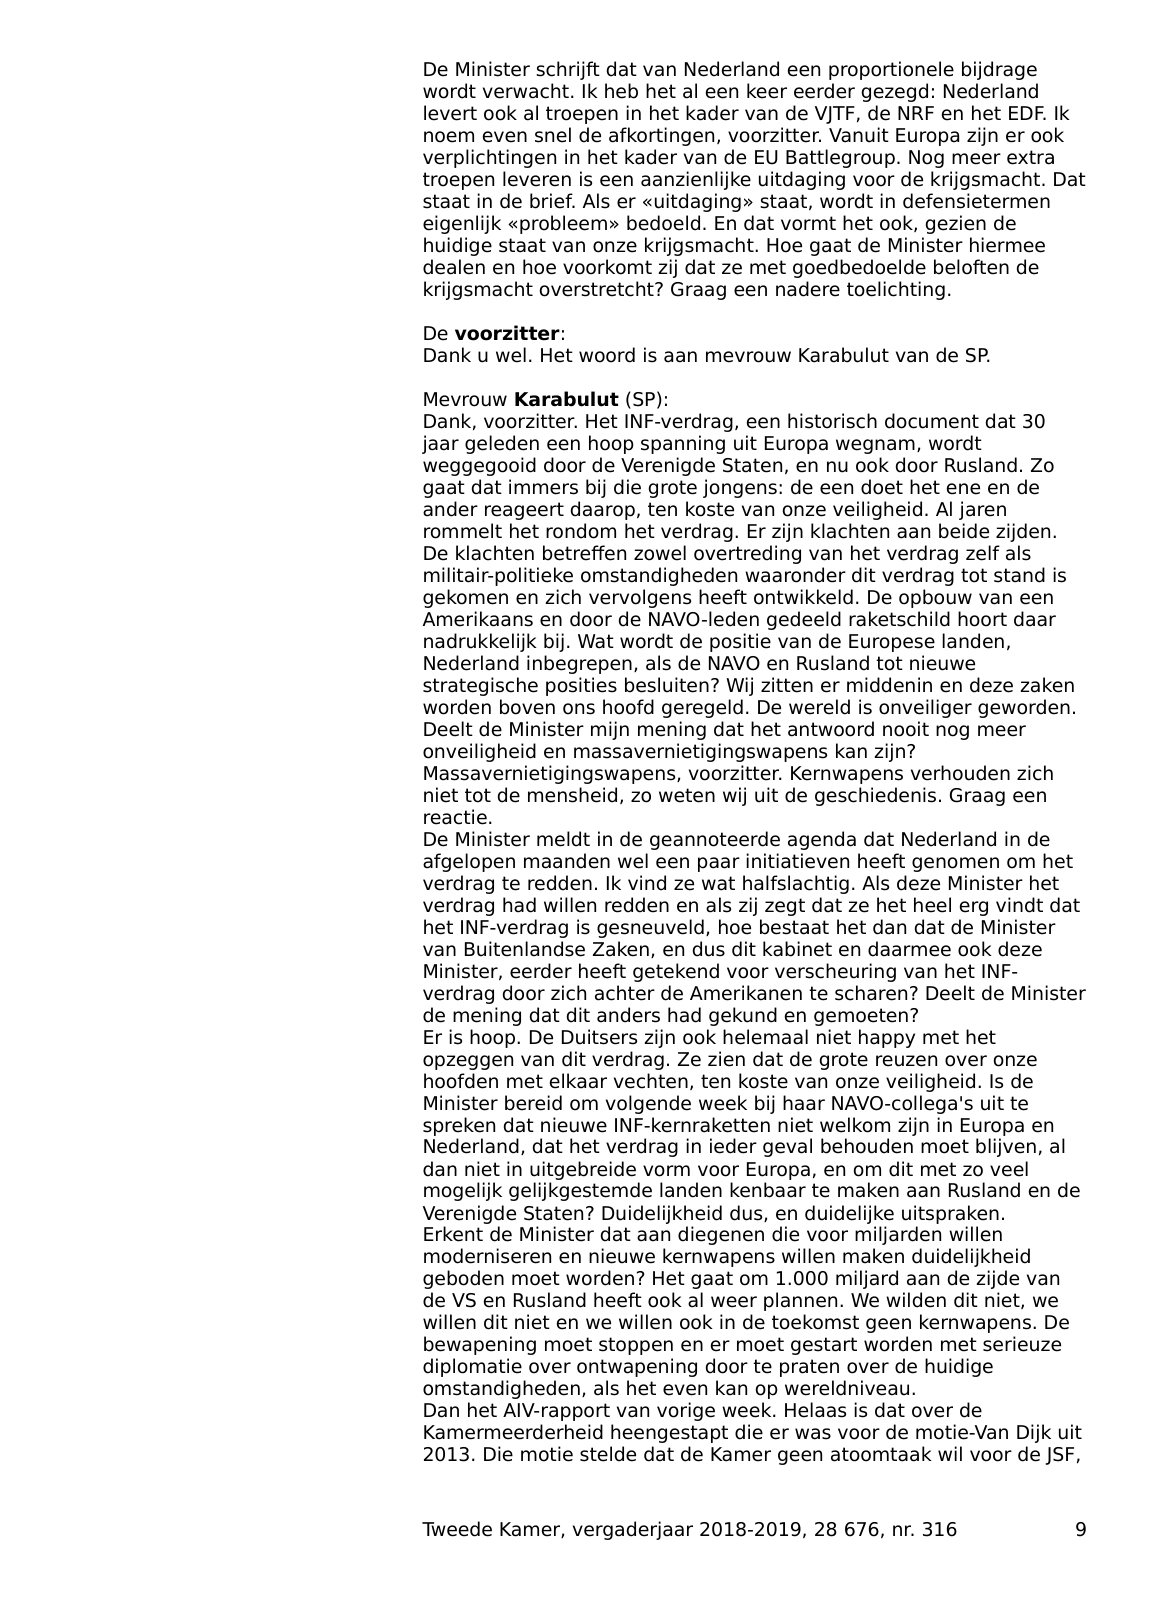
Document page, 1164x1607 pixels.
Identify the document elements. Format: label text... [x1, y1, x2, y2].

text Dank u wel. Het woord is aan mevrouw Karabulut van de SP. [422, 345, 1087, 367]
text Erkent de Minister dat aan diegenen die voor miljarden willen moderniseren en nieuwe kernwapens willen maken duidelijkheid geboden moet worden? Het gaat om 1.000 miljard aan de zijde van de VS en Rusland heeft ook al weer plannen. We wilden dit niet, we willen dit niet en we willen ook in de toekomst geen kernwapens. De bewapening moet stoppen en er moet gestart worden met serieuze diplomatie over ontwapening door te praten over de huidige omstandigheden, als het even kan op wereldniveau. [422, 1224, 1087, 1400]
text Deelt de Minister mijn mening dat het antwoord nooit nog meer onveiligheid en massavernietigingswapens kan zijn? Massavernietigingswapens, voorzitter. Kernwapens verhouden zich niet tot de mensheid, zo weten wij uit de geschiedenis. Graag een reactie. [422, 719, 1087, 829]
text De voorzitter: [422, 323, 1087, 345]
text Dank, voorzitter. Het INF-verdrag, een historisch document dat 30 jaar geleden een hoop spanning uit Europa wegnam, wordt weggegooid door de Verenigde Staten, en nu ook door Rusland. Zo gaat dat immers bij die grote jongens: de een doet het ene en de ander reageert daarop, ten koste van onze veiligheid. Al jaren rommelt het rondom het verdrag. Er zijn klachten aan beide zijden. De klachten betreffen zowel overtreding van het verdrag zelf als militair-politieke omstandigheden waaronder dit verdrag tot stand is gekomen en zich vervolgens heeft ontwikkeld. De opbouw van een Amerikaans en door de NAVO-leden gedeeld raketschild hoort daar nadrukkelijk bij. Wat wordt de positie van de Europese landen, Nederland inbegrepen, als de NAVO en Rusland tot nieuwe strategische posities besluiten? Wij zitten er middenin en deze zaken worden boven ons hoofd geregeld. De wereld is onveiliger geworden. [422, 411, 1087, 719]
text De Minister meldt in de geannoteerde agenda dat Nederland in de afgelopen maanden wel een paar initiatieven heeft genomen om het verdrag te redden. Ik vind ze wat halfslachtig. Als deze Minister het verdrag had willen redden en als zij zegt dat ze het heel erg vindt dat het INF-verdrag is gesneuveld, hoe bestaat het dan dat de Minister van Buitenlandse Zaken, en dus dit kabinet en daarmee ook deze Minister, eerder heeft getekend voor verscheuring van het INF-verdrag door zich achter de Amerikanen te scharen? Deelt de Minister de mening dat dit anders had gekund en gemoeten? [422, 829, 1087, 1027]
text De Minister schrijft dat van Nederland een proportionele bijdrage wordt verwacht. Ik heb het al een keer eerder gezegd: Nederland levert ook al troepen in het kader van de VJTF, de NRF en het EDF. Ik noem even snel de afkortingen, voorzitter. Vanuit Europa zijn er ook verplichtingen in het kader van de EU Battlegroup. Nog meer extra troepen leveren is een aanzienlijke uitdaging voor de krijgsmacht. Dat staat in de brief. Als er «uitdaging» staat, wordt in defensietermen eigenlijk «probleem» bedoeld. En dat vormt het ook, gezien de huidige staat van onze krijgsmacht. Hoe gaat de Minister hiermee dealen en hoe voorkomt zij dat ze met goedbedoelde beloften de krijgsmacht overstretcht? Graag een nadere toelichting. [422, 59, 1087, 301]
text Dan het AIV-rapport van vorige week. Helaas is dat over de Kamermeerderheid heengestapt die er was voor de motie-Van Dijk uit 2013. Die motie stelde dat de Kamer geen atoomtaak wil voor de JSF, [422, 1400, 1087, 1466]
text Mevrouw Karabulut (SP): [422, 389, 1087, 411]
text Er is hoop. De Duitsers zijn ook helemaal niet happy met het opzeggen van dit verdrag. Ze zien dat de grote reuzen over onze hoofden met elkaar vechten, ten koste van onze veiligheid. Is de Minister bereid om volgende week bij haar NAVO-collega's uit te spreken dat nieuwe INF-kernraketten niet welkom zijn in Europa en Nederland, dat het verdrag in ieder geval behouden moet blijven, al dan niet in uitgebreide vorm voor Europa, en om dit met zo veel mogelijk gelijkgestemde landen kenbaar te maken aan Rusland en de Verenigde Staten? Duidelijkheid dus, en duidelijke uitspraken. [422, 1027, 1087, 1224]
